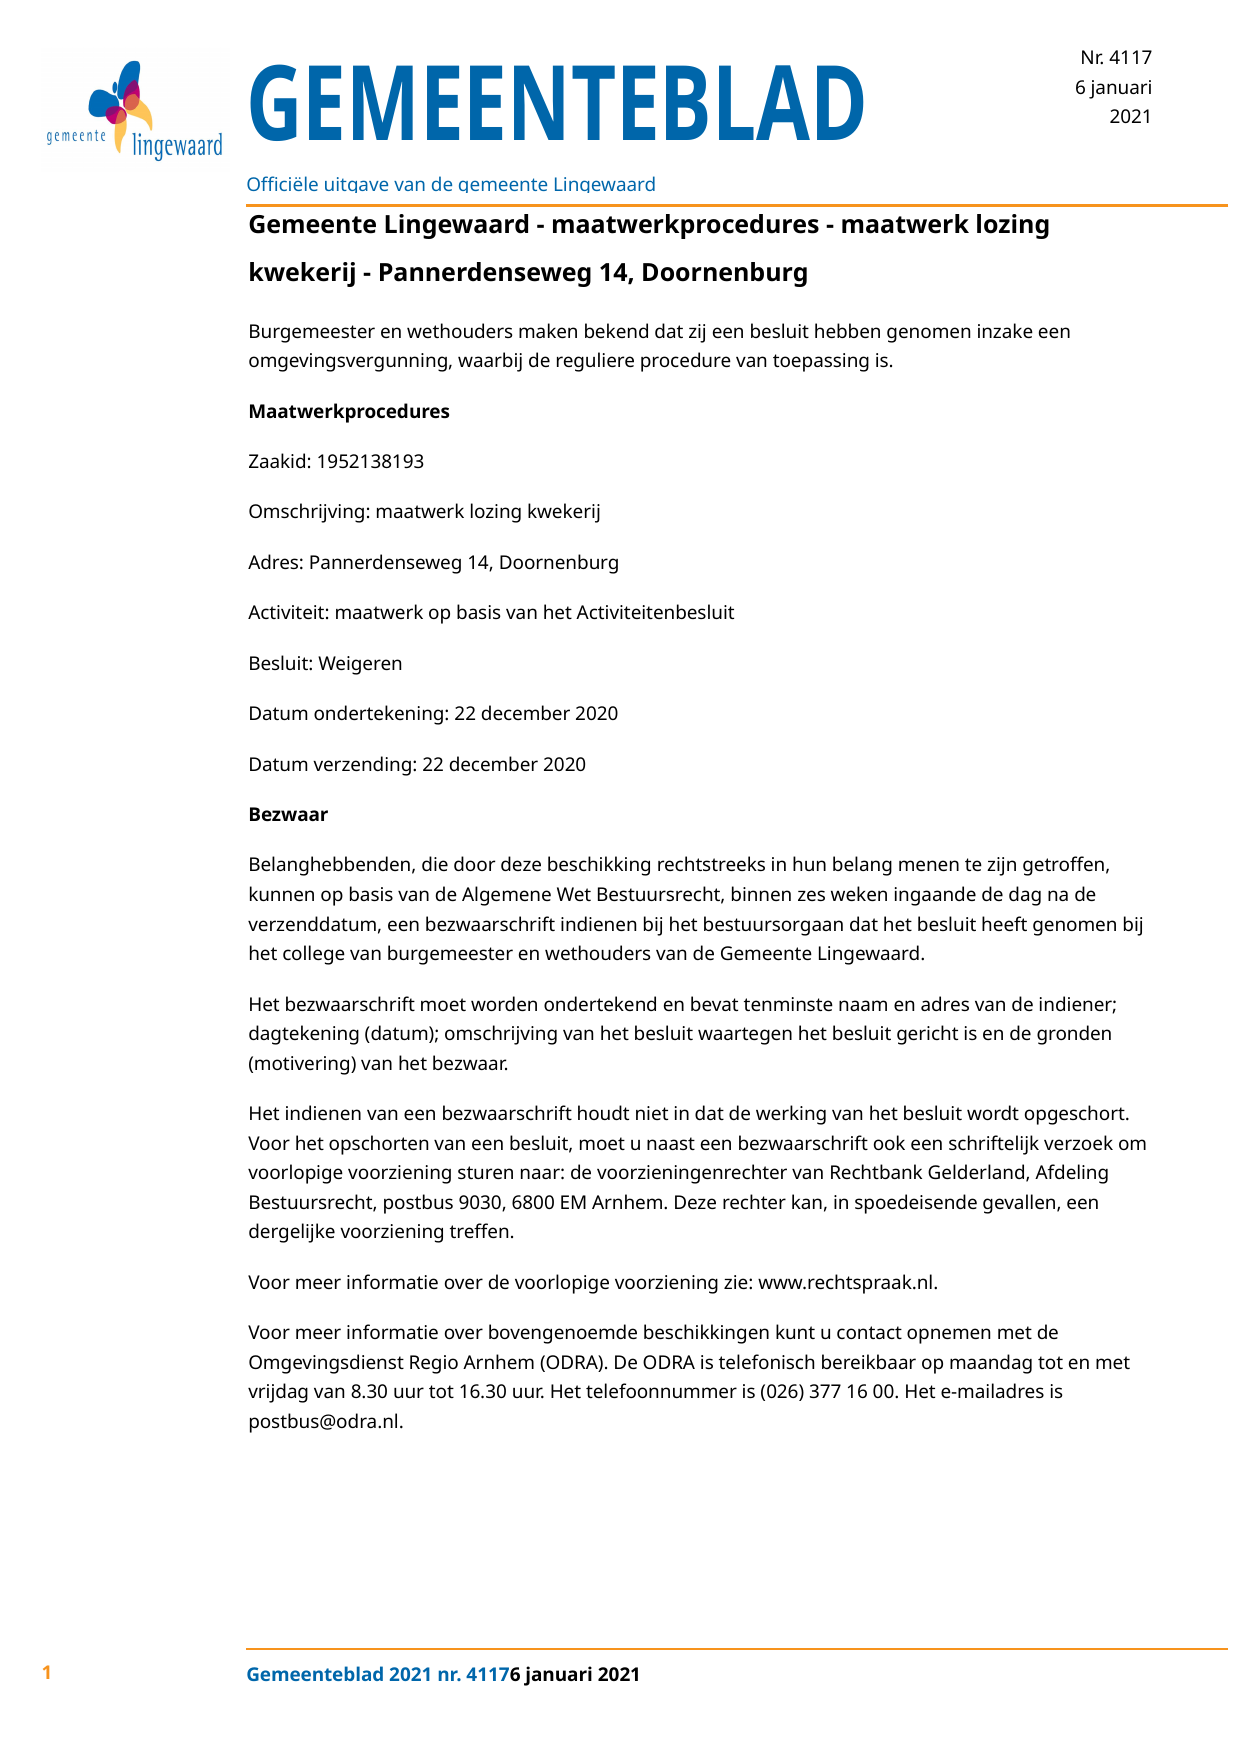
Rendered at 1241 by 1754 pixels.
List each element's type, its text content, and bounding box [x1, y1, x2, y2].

text Maatwerkprocedures [248, 398, 1152, 424]
text Gemeente Lingewaard - maatwerkprocedures - maatwerk lozing kwekerij - Pannerdenseweg 14, Doornenburg [248, 207, 1152, 288]
text Belanghebbenden, die door deze beschikking rechtstreeks in hun belang menen te zijn getroffen, kunnen op basis van de Algemene Wet Bestuursrecht, binnen zes weken ingaande de dag na de verzenddatum, een bezwaarschrift indienen bij het bestuursorgaan dat het besluit heeft genomen bij het college van burgemeester en wethouders van de Gemeente Lingewaard. [248, 852, 1152, 966]
text Datum ondertekening: 22 december 2020 [248, 700, 1152, 726]
text Bezwaar [248, 801, 1152, 827]
text Besluit: Weigeren [248, 650, 1152, 676]
picture [41, 47, 231, 172]
text Het indienen van een bezwaarschrift houdt niet in dat de werking van het besluit wordt opgeschort. Voor het opschorten van een besluit, moet u naast een bezwaarschrift ook een schriftelijk verzoek om voorlopige voorziening sturen naar: de voorzieningenrechter van Rechtbank Gelderland, Afdeling Bestuursrecht, postbus 9030, 6800 EM Arnhem. Deze rechter kan, in spoedeisende gevallen, een dergelijke voorziening treffen. [248, 1100, 1152, 1244]
text Zaakid: 1952138193 [248, 448, 1152, 474]
text Het bezwaarschrift moet worden ondertekend en bevat tenminste naam en adres van de indiener; dagtekening (datum); omschrijving van het besluit waartegen het besluit gericht is en de gronden (motivering) van het bezwaar. [248, 991, 1152, 1076]
text Voor meer informatie over de voorlopige voorziening zie: www.rechtspraak.nl. [248, 1269, 1152, 1295]
text Voor meer informatie over bovengenoemde beschikkingen kunt u contact opnemen met de Omgevingsdienst Regio Arnhem (ODRA). De ODRA is telefonisch bereikbaar op maandag tot en met vrijdag van 8.30 uur tot 16.30 uur. Het telefoonnummer is (026) 377 16 00. Het e-mailadres is postbus@odra.nl. [248, 1319, 1152, 1434]
text Omschrijving: maatwerk lozing kwekerij [248, 499, 1152, 524]
text Adres: Pannerdenseweg 14, Doornenburg [248, 549, 1152, 575]
text Datum verzending: 22 december 2020 [248, 751, 1152, 777]
text Activiteit: maatwerk op basis van het Activiteitenbesluit [248, 599, 1152, 625]
text Burgemeester en wethouders maken bekend dat zij een besluit hebben genomen inzake een omgevingsvergunning, waarbij de reguliere procedure van toepassing is. [248, 318, 1152, 373]
